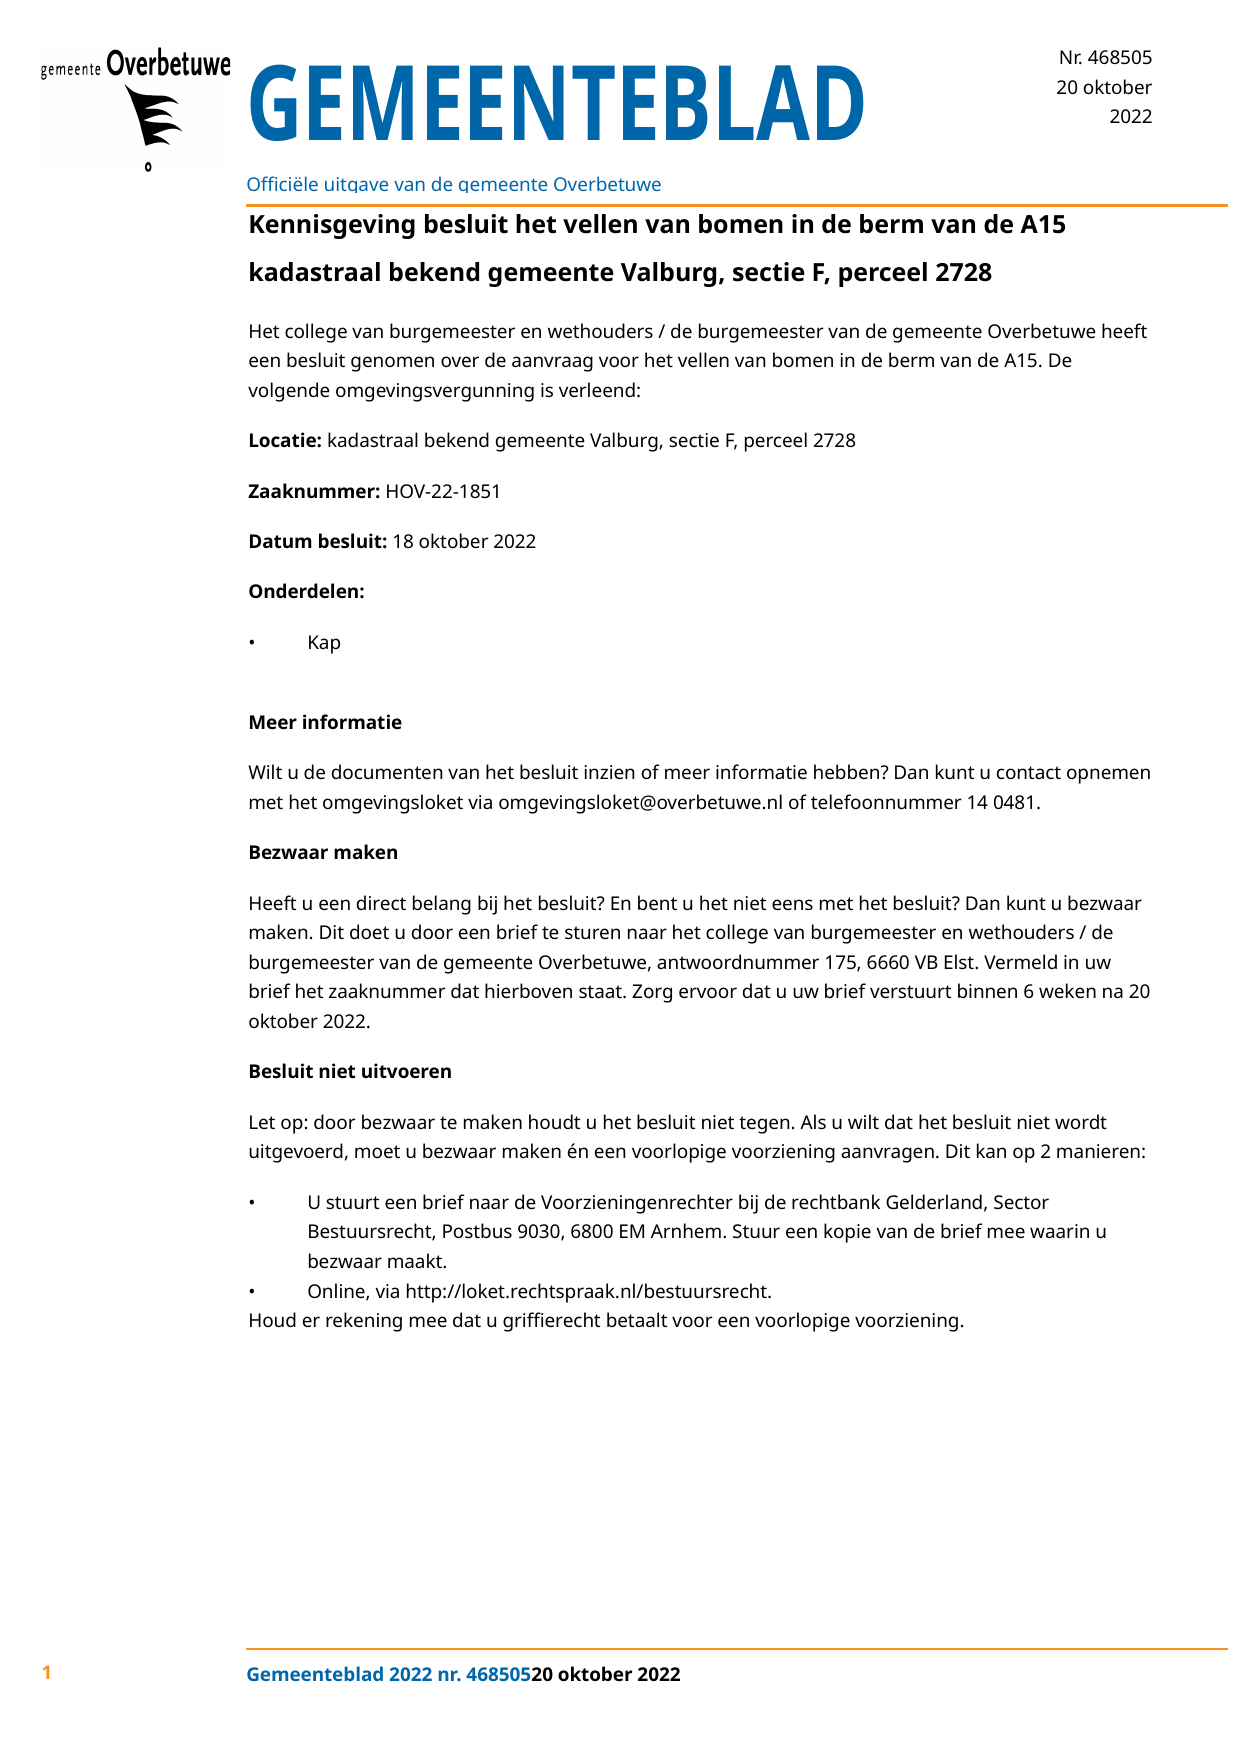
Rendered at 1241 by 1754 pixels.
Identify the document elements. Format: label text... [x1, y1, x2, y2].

list U stuurt een brief naar de Voorzieningenrechter bij de rechtbank Gelderland, Sector Bestuursrecht, Postbus 9030, 6800 EM Arnhem. Stuur een kopie van de brief mee waarin u bezwaar maakt. [248, 1189, 1152, 1274]
picture [41, 47, 231, 172]
text Let op: door bezwaar te maken houdt u het besluit niet tegen. Als u wilt dat het besluit niet wordt uitgevoerd, moet u bezwaar maken én een voorlopige voorziening aanvragen. Dit kan op 2 manieren: [248, 1109, 1152, 1164]
list Online, via http://loket.rechtspraak.nl/bestuursrecht. [248, 1278, 1152, 1304]
text Houd er rekening mee dat u griffierecht betaalt voor een voorlopige voorziening. [248, 1307, 1152, 1333]
text Onderdelen: [248, 579, 1152, 604]
text Wilt u de documenten van het besluit inzien of meer informatie hebben? Dan kunt u contact opnemen met het omgevingsloket via omgevingsloket@overbetuwe.nl of telefoonnummer 14 0481. [248, 759, 1152, 815]
list Kap [248, 629, 1152, 655]
text Zaaknummer: HOV-22-1851 [248, 478, 1152, 504]
text Bezwaar maken [248, 839, 1152, 865]
text Locatie: kadastraal bekend gemeente Valburg, sectie F, perceel 2728 [248, 427, 1152, 453]
text Besluit niet uitvoeren [248, 1059, 1152, 1084]
text Heeft u een direct belang bij het besluit? En bent u het niet eens met het besluit? Dan kunt u bezwaar maken. Dit doet u door een brief te sturen naar het college van burgemeester en wethouders / de burgemeester van de gemeente Overbetuwe, antwoordnummer 175, 6660 VB Elst. Vermeld in uw brief het zaaknummer dat hierboven staat. Zorg ervoor dat u uw brief verstuurt binnen 6 weken na 20 oktober 2022. [248, 890, 1152, 1034]
text Kennisgeving besluit het vellen van bomen in de berm van de A15 kadastraal bekend gemeente Valburg, sectie F, perceel 2728 [248, 207, 1152, 288]
text Het college van burgemeester en wethouders / de burgemeester van de gemeente Overbetuwe heeft een besluit genomen over de aanvraag voor het vellen van bomen in de berm van de A15. De volgende omgevingsvergunning is verleend: [248, 318, 1152, 403]
text Meer informatie [248, 709, 1152, 735]
text Datum besluit: 18 oktober 2022 [248, 528, 1152, 554]
